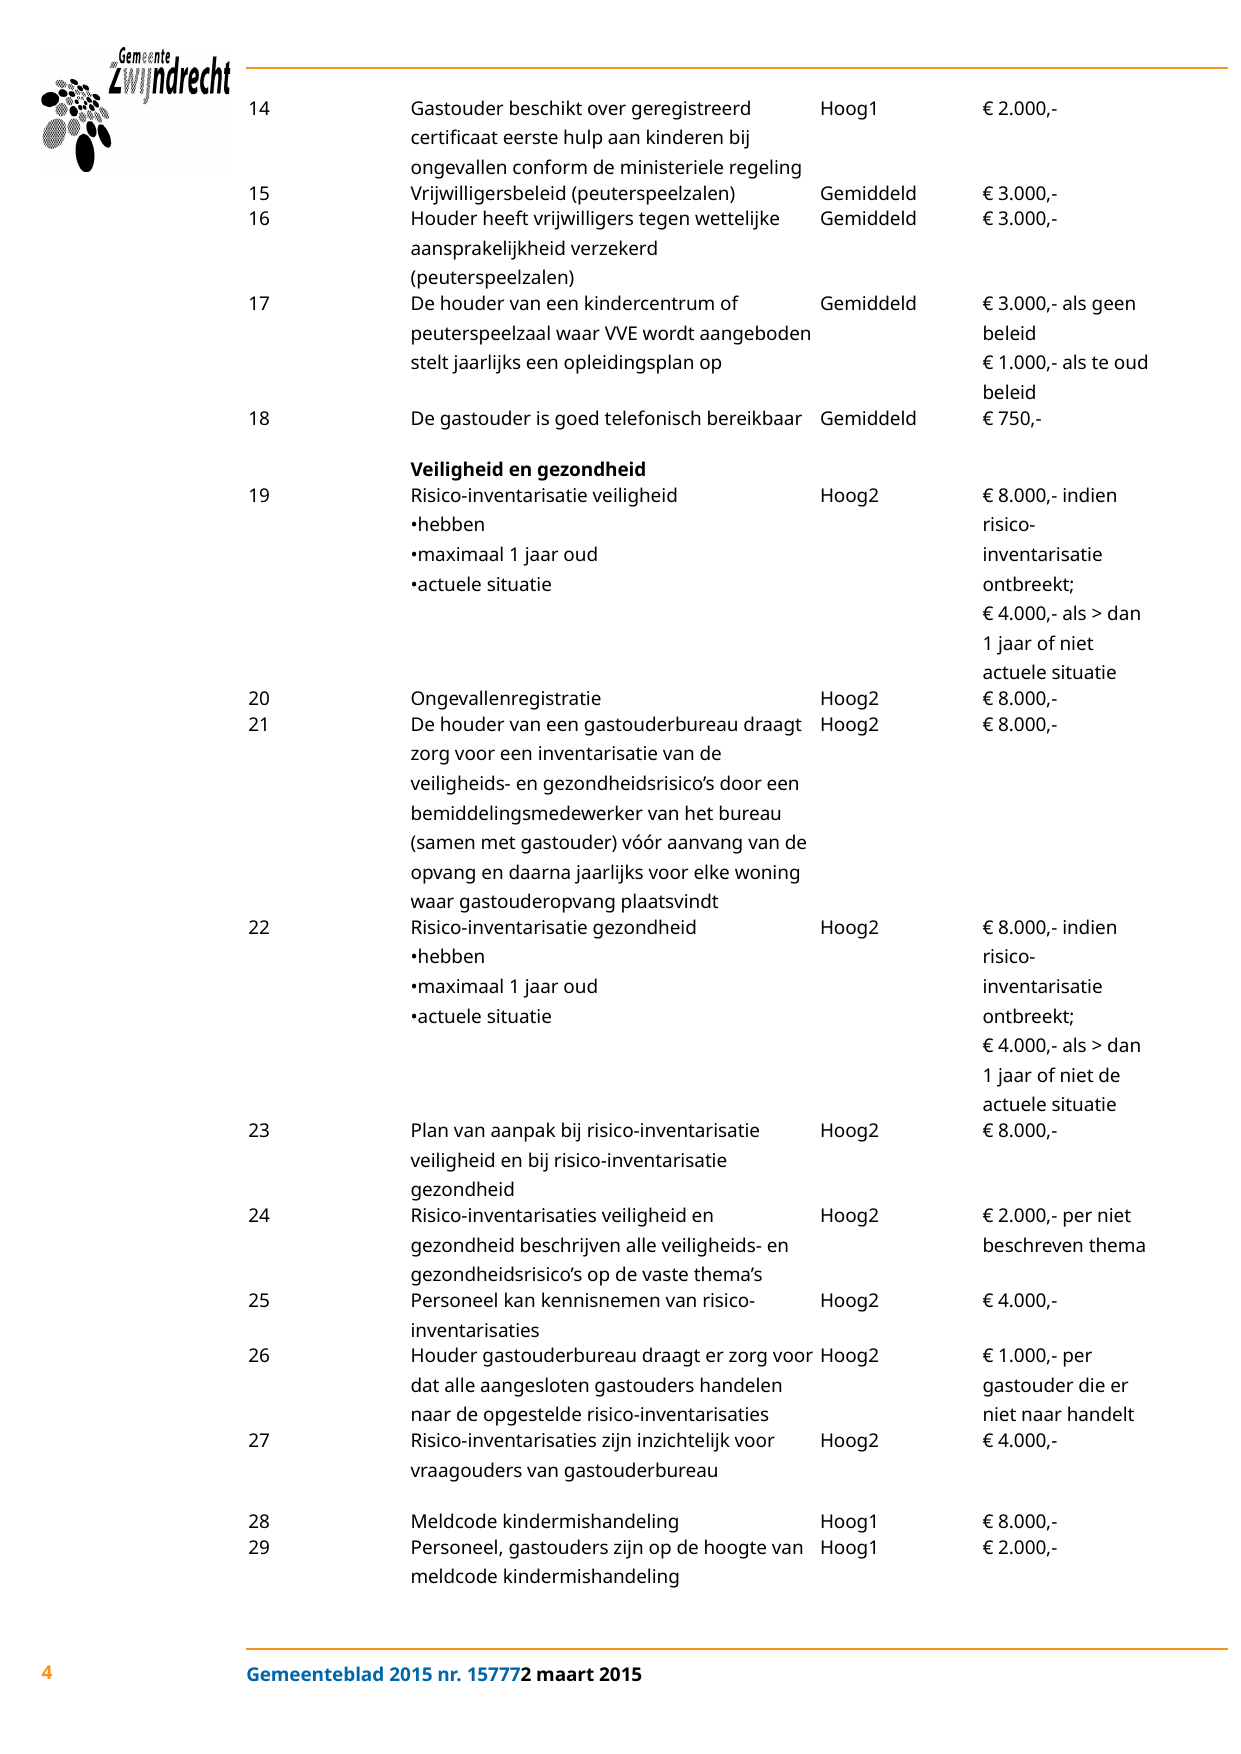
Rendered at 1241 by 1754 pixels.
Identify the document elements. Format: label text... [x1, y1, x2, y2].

table_cell [982, 456, 1152, 482]
table_cell 25 [248, 1287, 410, 1342]
table_cell 17 [248, 290, 410, 405]
table_cell 14 [248, 95, 410, 180]
table_cell Hoog1 [820, 1509, 982, 1534]
table_cell 22 [248, 914, 410, 1117]
table_cell Hoog2 [820, 1202, 982, 1287]
table_cell 24 [248, 1202, 410, 1287]
table_cell € 1.000,- per gastouder die er niet naar handelt [982, 1343, 1152, 1427]
table_cell € 4.000,- [982, 1287, 1152, 1342]
table_cell Hoog2 [820, 482, 982, 685]
table_cell [820, 456, 982, 482]
table_cell Meldcode kindermishandeling [410, 1509, 820, 1534]
table_cell Hoog2 [820, 1343, 982, 1427]
table_cell De gastouder is goed telefonisch bereikbaar [410, 405, 820, 431]
table_cell Gemiddeld [820, 205, 982, 290]
table_cell 19 [248, 482, 410, 685]
table_cell € 8.000,- [982, 1509, 1152, 1534]
table_cell € 3.000,- [982, 180, 1152, 205]
table_cell € 3.000,- [982, 205, 1152, 290]
table_cell Hoog1 [820, 1534, 982, 1589]
table_cell Personeel kan kennisnemen van risico-inventarisaties [410, 1287, 820, 1342]
table_cell Vrijwilligersbeleid (peuterspeelzalen) [410, 180, 820, 205]
table_cell Veiligheid en gezondheid [410, 456, 820, 482]
table_cell Gemiddeld [820, 405, 982, 431]
table_cell € 8.000,- indien risico-inventarisatie ontbreekt; € 4.000,- als > dan 1 jaar of niet actuele situatie [982, 482, 1152, 685]
table_cell [982, 431, 1152, 456]
table_cell Hoog1 [820, 95, 982, 180]
table_cell De houder van een gastouderbureau draagt zorg voor een inventarisatie van de veiligheids- en gezondheidsrisico’s door een bemiddelingsmedewerker van het bureau (samen met gastouder) vóór aanvang van de opvang en daarna jaarlijks voor elke woning waar gastouderopvang plaatsvindt [410, 711, 820, 914]
table_cell Gastouder beschikt over geregistreerd certificaat eerste hulp aan kinderen bij ongevallen conform de ministeriele regeling [410, 95, 820, 180]
table_cell [820, 1483, 982, 1508]
table_cell 29 [248, 1534, 410, 1589]
table_cell 18 [248, 405, 410, 431]
table_cell € 3.000,- als geen beleid € 1.000,- als te oud beleid [982, 290, 1152, 405]
table_cell [248, 1483, 410, 1508]
table_cell [982, 1483, 1152, 1508]
table_cell Ongevallenregistratie [410, 685, 820, 711]
table_cell Risico-inventarisatie gezondheid •hebben •maximaal 1 jaar oud •actuele situatie [410, 914, 820, 1117]
table_cell 20 [248, 685, 410, 711]
table_cell Plan van aanpak bij risico-inventarisatie veiligheid en bij risico-inventarisatie gezondheid [410, 1118, 820, 1202]
table_cell € 8.000,- indien risico-inventarisatie ontbreekt; € 4.000,- als > dan 1 jaar of niet de actuele situatie [982, 914, 1152, 1117]
table_cell Hoog2 [820, 1118, 982, 1202]
table_cell € 750,- [982, 405, 1152, 431]
table_cell Houder heeft vrijwilligers tegen wettelijke aansprakelijkheid verzekerd (peuterspeelzalen) [410, 205, 820, 290]
table_cell [248, 456, 410, 482]
table_cell Hoog2 [820, 1428, 982, 1483]
table_cell € 8.000,- [982, 1118, 1152, 1202]
table_cell € 2.000,- per niet beschreven thema [982, 1202, 1152, 1287]
table_cell 23 [248, 1118, 410, 1202]
table_cell € 2.000,- [982, 95, 1152, 180]
table_cell Hoog2 [820, 711, 982, 914]
table_cell Hoog2 [820, 914, 982, 1117]
table_cell 21 [248, 711, 410, 914]
table_cell [248, 431, 410, 456]
table_cell € 8.000,- [982, 711, 1152, 914]
table_cell [410, 431, 820, 456]
table_cell [820, 431, 982, 456]
table_cell Gemiddeld [820, 290, 982, 405]
picture [41, 47, 231, 172]
table_cell € 2.000,- [982, 1534, 1152, 1589]
table_cell 16 [248, 205, 410, 290]
table_cell 15 [248, 180, 410, 205]
table_cell 28 [248, 1509, 410, 1534]
table_cell € 8.000,- [982, 685, 1152, 711]
table_cell 27 [248, 1428, 410, 1483]
table_cell Risico-inventarisaties zijn inzichtelijk voor vraagouders van gastouderbureau [410, 1428, 820, 1483]
table_cell 26 [248, 1343, 410, 1427]
table_cell Houder gastouderbureau draagt er zorg voor dat alle aangesloten gastouders handelen naar de opgestelde risico-inventarisaties [410, 1343, 820, 1427]
table_cell Hoog2 [820, 685, 982, 711]
table_cell Risico-inventarisatie veiligheid •hebben •maximaal 1 jaar oud •actuele situatie [410, 482, 820, 685]
table_cell € 4.000,- [982, 1428, 1152, 1483]
table_cell Gemiddeld [820, 180, 982, 205]
table_cell Hoog2 [820, 1287, 982, 1342]
table_cell Personeel, gastouders zijn op de hoogte van meldcode kindermishandeling [410, 1534, 820, 1589]
table_cell Risico-inventarisaties veiligheid en gezondheid beschrijven alle veiligheids- en gezondheidsrisico’s op de vaste thema’s [410, 1202, 820, 1287]
table_cell [410, 1483, 820, 1508]
table_cell De houder van een kindercentrum of peuterspeelzaal waar VVE wordt aangeboden stelt jaarlijks een opleidingsplan op [410, 290, 820, 405]
